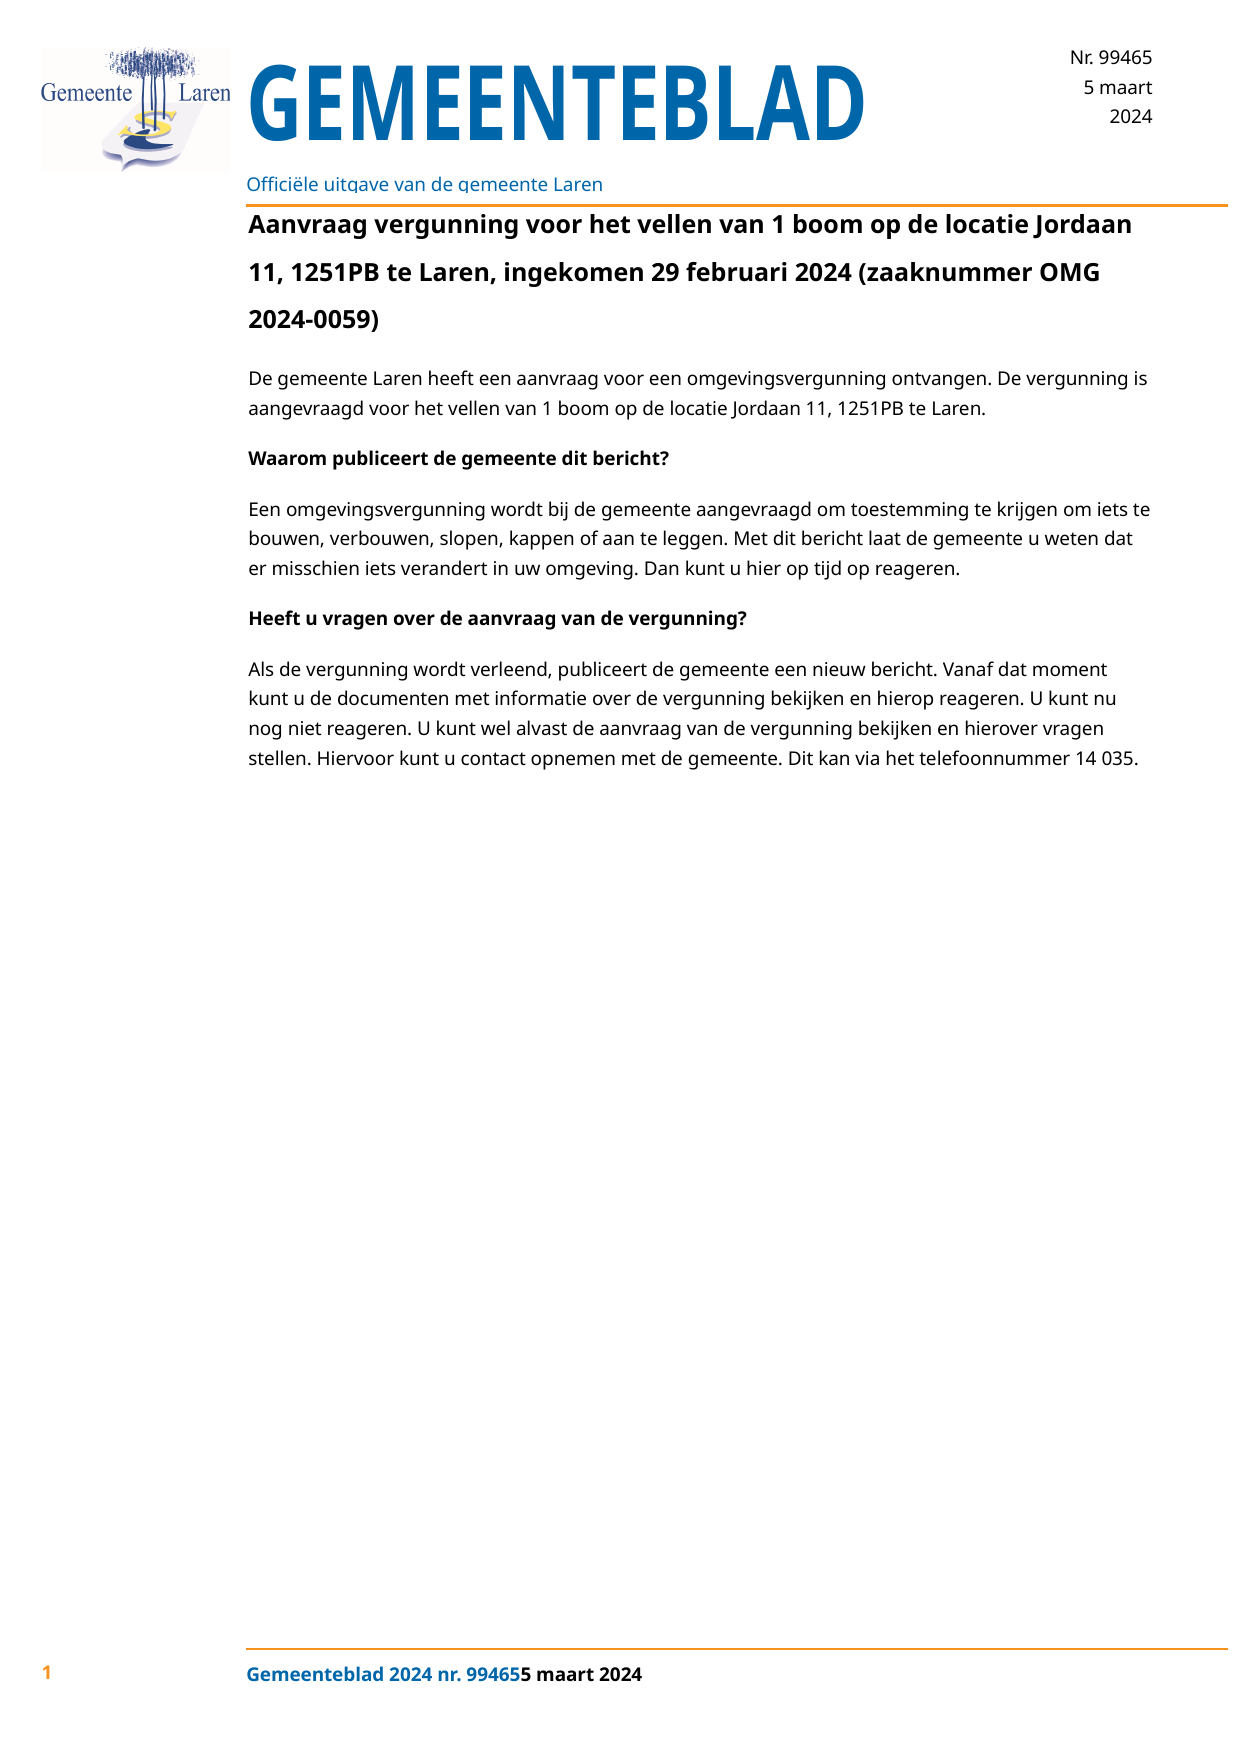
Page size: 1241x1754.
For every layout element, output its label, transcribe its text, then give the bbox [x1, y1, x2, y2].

text Heeft u vragen over de aanvraag van de vergunning? [248, 606, 1152, 631]
text Aanvraag vergunning voor het vellen van 1 boom op de locatie Jordaan 11, 1251PB te Laren, ingekomen 29 februari 2024 (zaaknummer OMG 2024-0059) [248, 207, 1152, 336]
text Als de vergunning wordt verleend, publiceert de gemeente een nieuw bericht. Vanaf dat moment kunt u de documenten met informatie over de vergunning bekijken en hierop reageren. U kunt nu nog niet reageren. U kunt wel alvast de aanvraag van de vergunning bekijken en hierover vragen stellen. Hiervoor kunt u contact opnemen met de gemeente. Dit kan via het telefoonnummer 14 035. [248, 656, 1152, 770]
picture [41, 47, 231, 172]
text Waarom publiceert de gemeente dit bericht? [248, 446, 1152, 471]
text Een omgevingsvergunning wordt bij de gemeente aangevraagd om toestemming te krijgen om iets te bouwen, verbouwen, slopen, kappen of aan te leggen. Met dit bericht laat de gemeente u weten dat er misschien iets verandert in uw omgeving. Dan kunt u hier op tijd op reageren. [248, 496, 1152, 581]
text De gemeente Laren heeft een aanvraag voor een omgevingsvergunning ontvangen. De vergunning is aangevraagd voor het vellen van 1 boom op de locatie Jordaan 11, 1251PB te Laren. [248, 366, 1152, 421]
